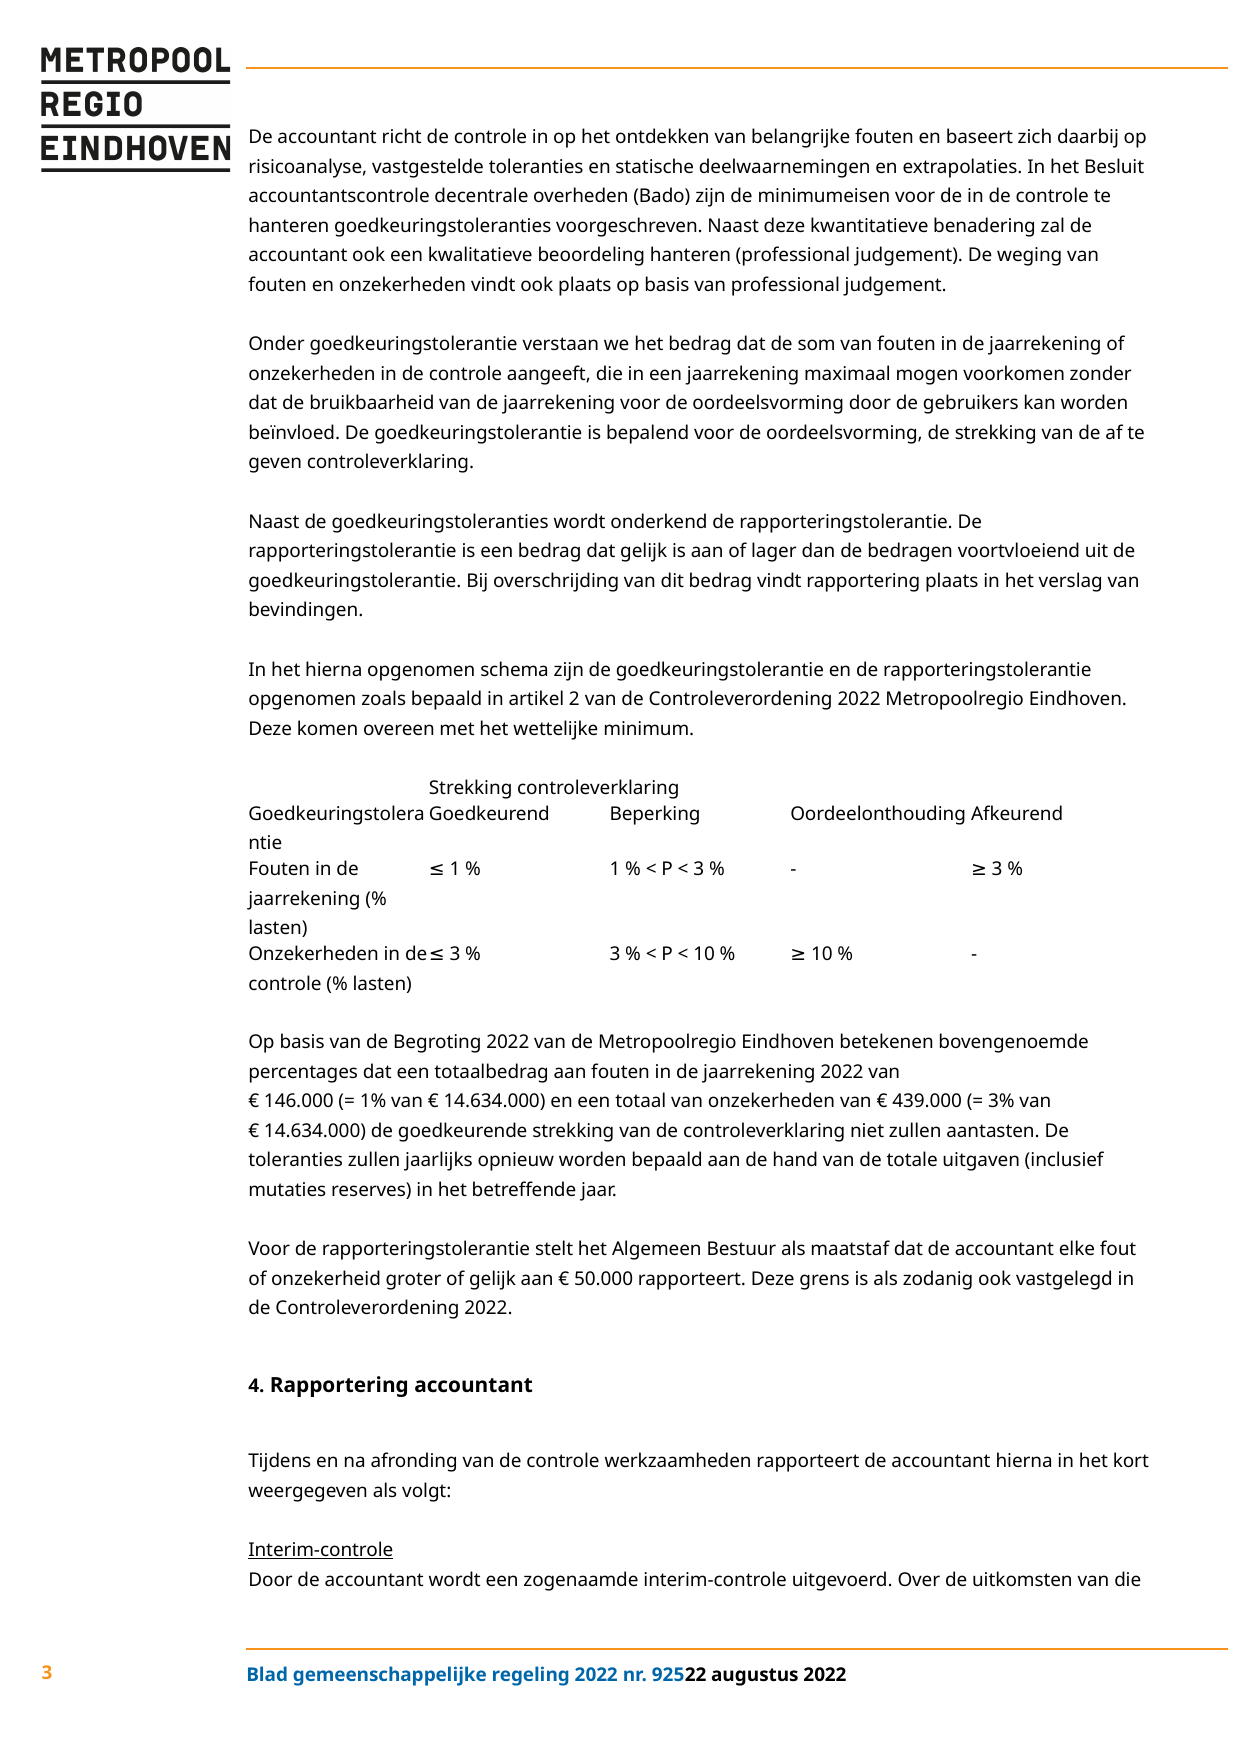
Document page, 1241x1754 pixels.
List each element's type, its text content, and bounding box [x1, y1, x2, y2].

table_cell ≥ 3 % [971, 855, 1152, 940]
table_cell Afkeurend [971, 800, 1152, 855]
table_cell ≤ 3 % [429, 940, 609, 995]
table_cell Onzekerheden in de controle (% lasten) [248, 940, 429, 995]
text € 146.000 (= 1% van € 14.634.000) en een totaal van onzekerheden van € 439.000 (= 3% van [248, 1087, 1152, 1113]
table_cell ≥ 10 % [790, 940, 971, 995]
table_header [248, 774, 429, 800]
text De accountant richt de controle in op het ontdekken van belangrijke fouten en baseert zich daarbij op risicoanalyse, vastgestelde toleranties en statische deelwaarnemingen en extrapolaties. In het Besluit accountantscontrole decentrale overheden (Bado) zijn de minimumeisen voor de in de controle te hanteren goedkeuringstoleranties voorgeschreven. Naast deze kwantitatieve benadering zal de accountant ook een kwalitatieve beoordeling hanteren (professional judgement). De weging van fouten en onzekerheden vindt ook plaats op basis van professional judgement. [248, 123, 1152, 297]
table_cell 3 % < P < 10 % [609, 940, 790, 995]
table_cell 1 % < P < 3 % [609, 855, 790, 940]
text Op basis van de Begroting 2022 van de Metropoolregio Eindhoven betekenen bovengenoemde percentages dat een totaalbedrag aan fouten in de jaarrekening 2022 van [248, 1028, 1152, 1083]
table_cell Fouten in de jaarrekening (% lasten) [248, 855, 429, 940]
text In het hierna opgenomen schema zijn de goedkeuringstolerantie en de rapporteringstolerantie opgenomen zoals bepaald in artikel 2 van de Controleverordening 2022 Metropoolregio Eindhoven. Deze komen overeen met het wettelijke minimum. [248, 656, 1152, 741]
table_cell Goedkeurend [429, 800, 609, 855]
text € 14.634.000) de goedkeurende strekking van de controleverklaring niet zullen aantasten. De toleranties zullen jaarlijks opnieuw worden bepaald aan de hand van de totale uitgaven (inclusief mutaties reserves) in het betreffende jaar. [248, 1117, 1152, 1202]
text Interim-controle [248, 1536, 1152, 1562]
text 4. Rapportering accountant [248, 1370, 1152, 1398]
picture [41, 47, 231, 172]
text Tijdens en na afronding van de controle werkzaamheden rapporteert de accountant hierna in het kort weergegeven als volgt: [248, 1447, 1152, 1503]
text Door de accountant wordt een zogenaamde interim-controle uitgevoerd. Over de uitkomsten van die [248, 1566, 1152, 1591]
text Naast de goedkeuringstoleranties wordt onderkend de rapporteringstolerantie. De rapporteringstolerantie is een bedrag dat gelijk is aan of lager dan de bedragen voortvloeiend uit de goedkeuringstolerantie. Bij overschrijding van dit bedrag vindt rapportering plaats in het verslag van bevindingen. [248, 508, 1152, 622]
text Voor de rapporteringstolerantie stelt het Algemeen Bestuur als maatstaf dat de accountant elke fout of onzekerheid groter of gelijk aan € 50.000 rapporteert. Deze grens is als zodanig ook vastgelegd in de Controleverordening 2022. [248, 1235, 1152, 1320]
table_cell ≤ 1 % [429, 855, 609, 940]
table_cell Oordeelonthouding [790, 800, 971, 855]
table_cell Goedkeuringstolerantie [248, 800, 429, 855]
text Onder goedkeuringstolerantie verstaan we het bedrag dat de som van fouten in de jaarrekening of onzekerheden in de controle aangeeft, die in een jaarrekening maximaal mogen voorkomen zonder dat de bruikbaarheid van de jaarrekening voor de oordeelsvorming door de gebruikers kan worden beïnvloed. De goedkeuringstolerantie is bepalend voor de oordeelsvorming, de strekking van de af te geven controleverklaring. [248, 330, 1152, 474]
table_cell - [790, 855, 971, 940]
table_header Strekking controleverklaring [429, 774, 1152, 800]
table_cell - [971, 940, 1152, 995]
table_cell Beperking [609, 800, 790, 855]
